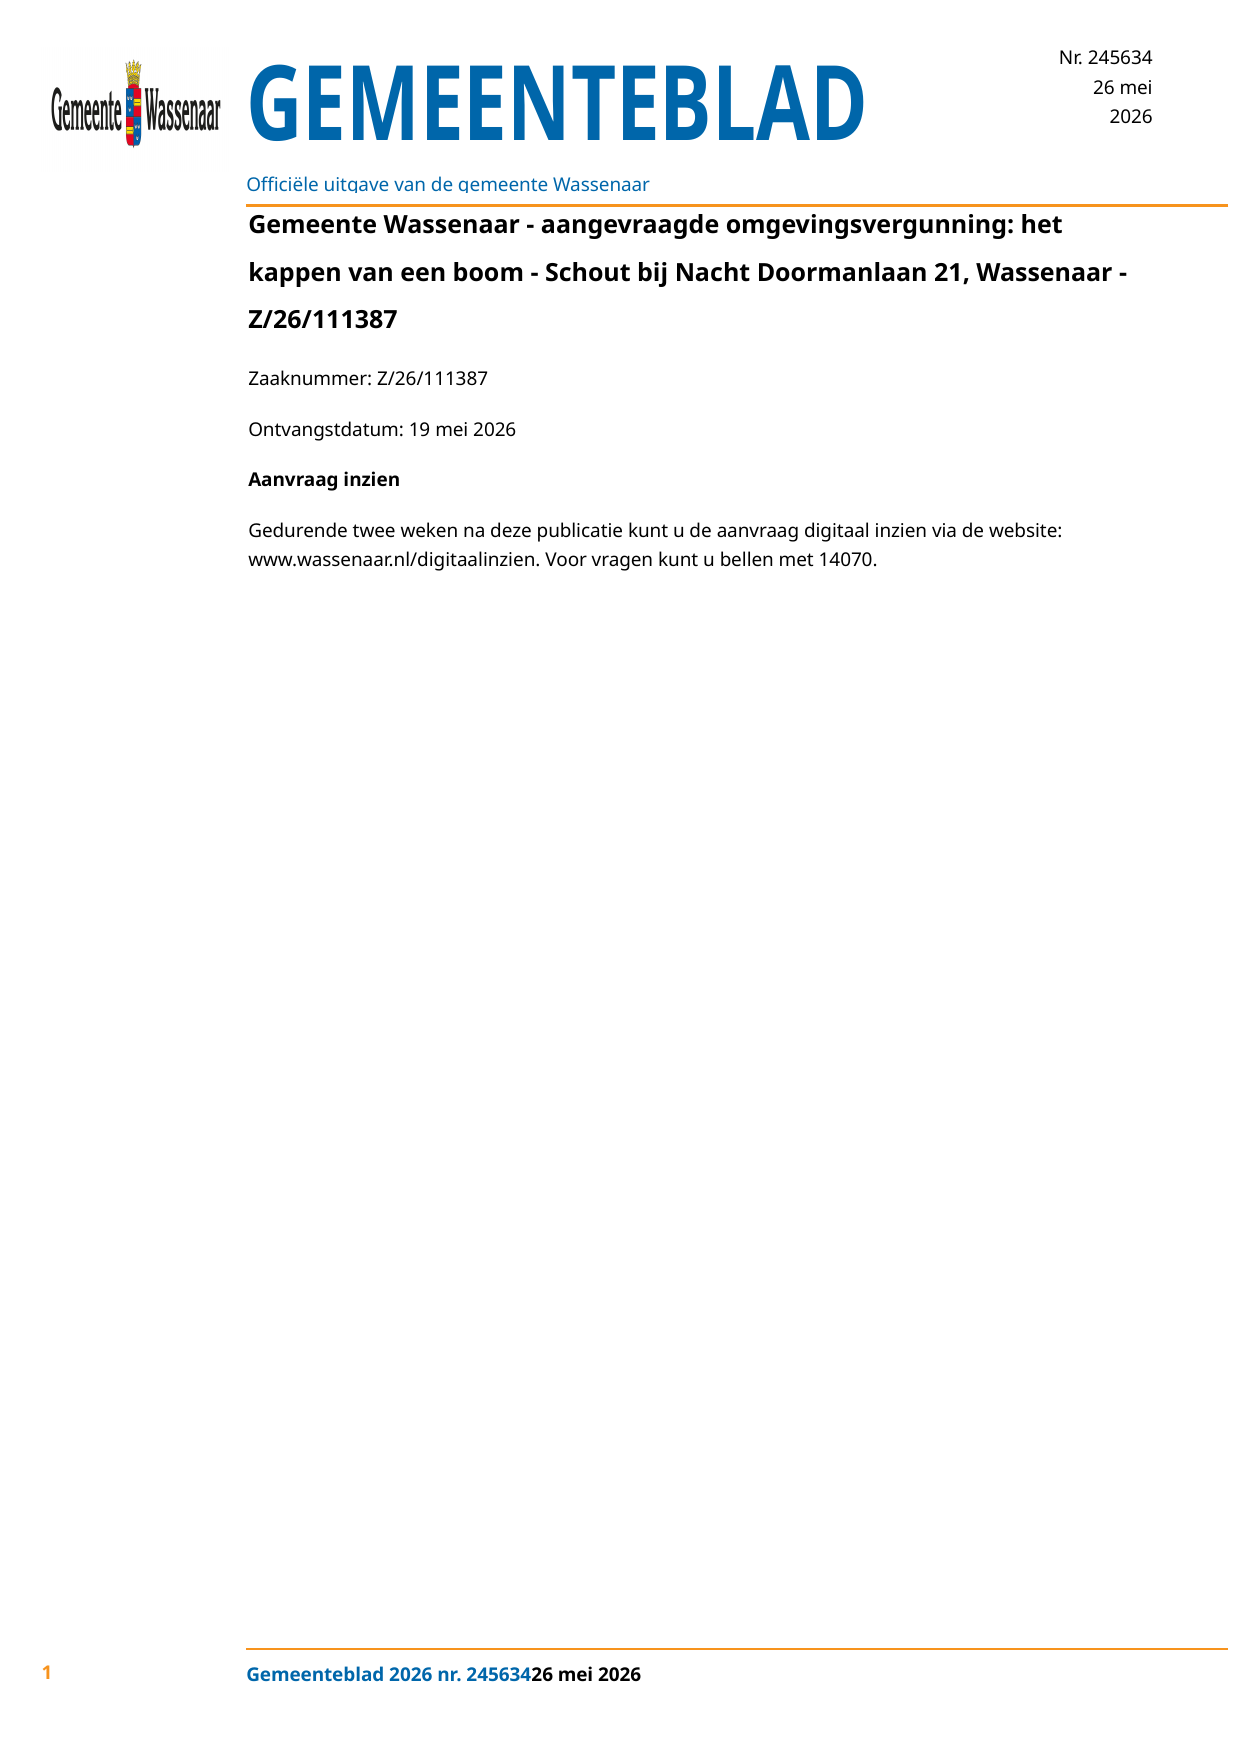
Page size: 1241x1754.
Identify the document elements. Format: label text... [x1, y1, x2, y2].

picture [41, 47, 231, 172]
text Zaaknummer: Z/26/111387 [248, 366, 1152, 391]
text Gedurende twee weken na deze publicatie kunt u de aanvraag digitaal inzien via de website: www.wassenaar.nl/digitaalinzien. Voor vragen kunt u bellen met 14070. [248, 517, 1152, 572]
text Gemeente Wassenaar - aangevraagde omgevingsvergunning: het kappen van een boom - Schout bij Nacht Doormanlaan 21, Wassenaar - Z/26/111387 [248, 207, 1152, 336]
text Aanvraag inzien [248, 466, 1152, 492]
text Ontvangstdatum: 19 mei 2026 [248, 416, 1152, 442]
